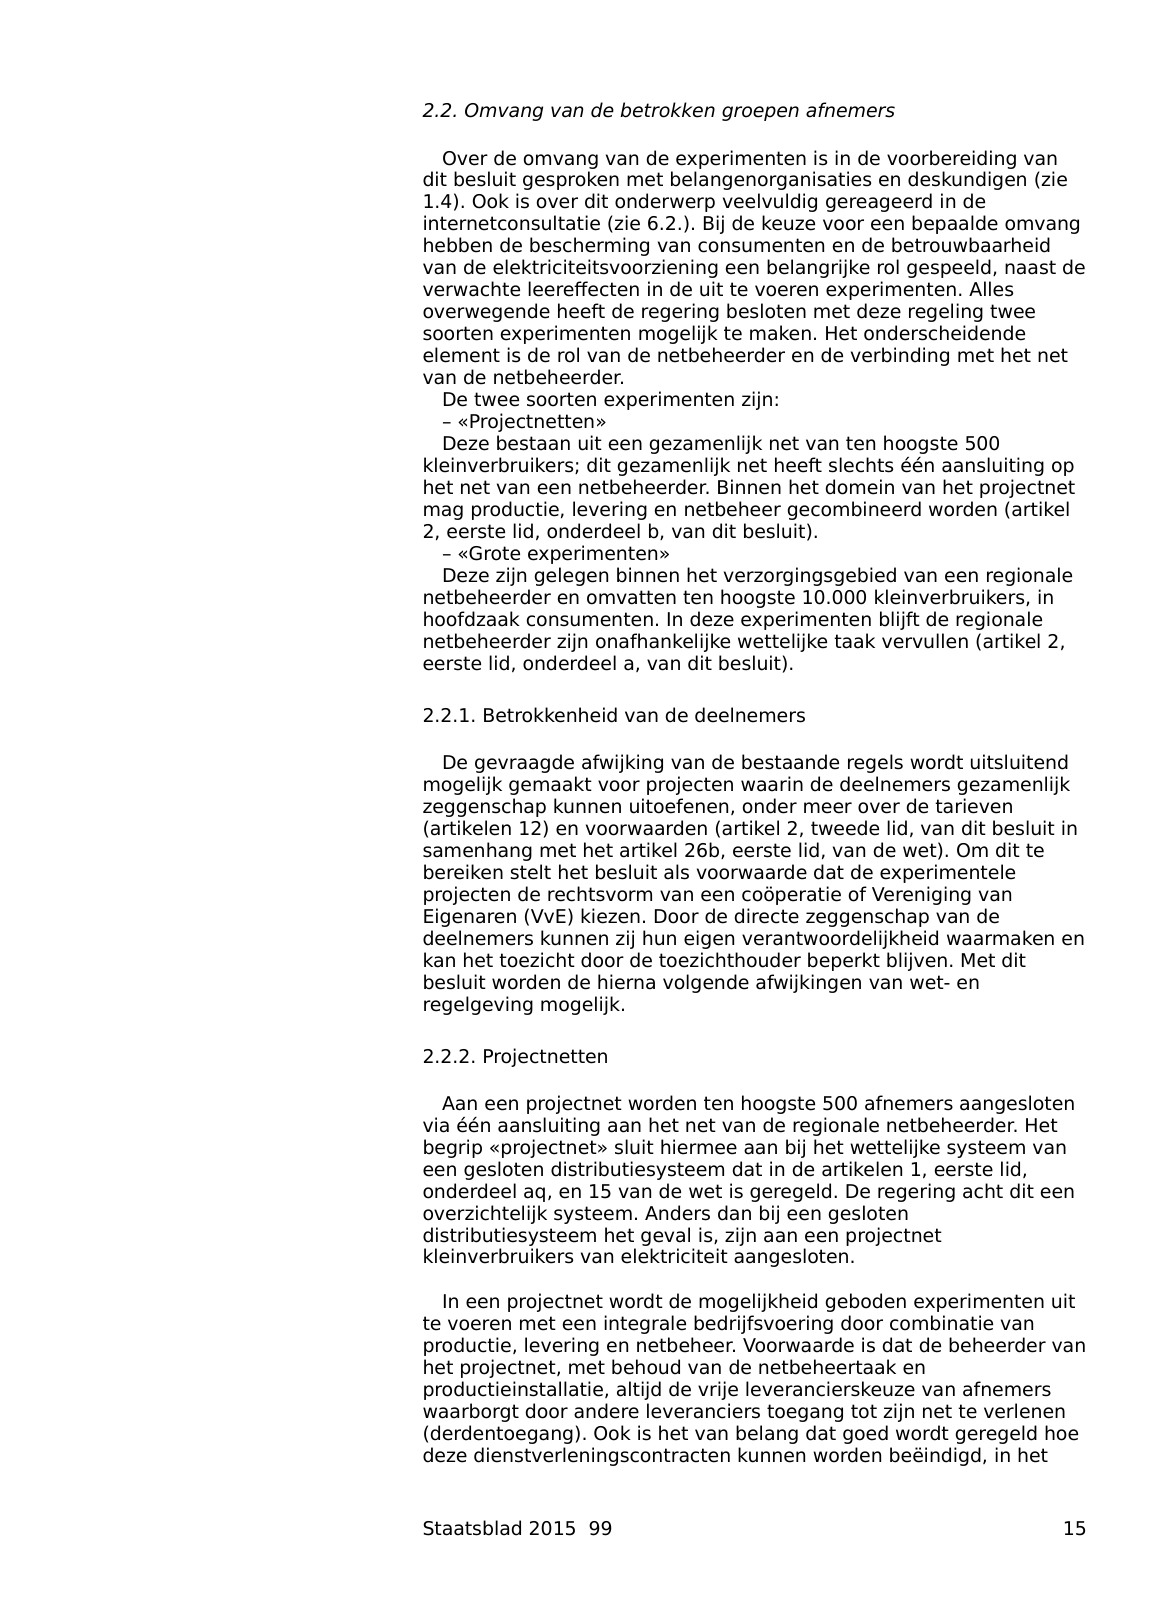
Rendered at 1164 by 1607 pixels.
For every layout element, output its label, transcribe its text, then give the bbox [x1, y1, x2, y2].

text – «Projectnetten» [422, 411, 1087, 433]
subtitle 2.2.2. Projectnetten [422, 1046, 1087, 1068]
text Over de omvang van de experimenten is in de voorbereiding van dit besluit gesproken met belangenorganisaties en deskundigen (zie 1.4). Ook is over dit onderwerp veelvuldig gereageerd in de internetconsultatie (zie 6.2.). Bij de keuze voor een bepaalde omvang hebben de bescherming van consumenten en de betrouwbaarheid van de elektriciteitsvoorziening een belangrijke rol gespeeld, naast de verwachte leereffecten in de uit te voeren experimenten. Alles overwegende heeft de regering besloten met deze regeling twee soorten experimenten mogelijk te maken. Het onderscheidende element is de rol van de netbeheerder en de verbinding met het net van de netbeheerder. [422, 147, 1087, 389]
text Deze zijn gelegen binnen het verzorgingsgebied van een regionale netbeheerder en omvatten ten hoogste 10.000 kleinverbruikers, in hoofdzaak consumenten. In deze experimenten blijft de regionale netbeheerder zijn onafhankelijke wettelijke taak vervullen (artikel 2, eerste lid, onderdeel a, van dit besluit). [422, 565, 1087, 675]
text De twee soorten experimenten zijn: [422, 389, 1087, 411]
text – «Grote experimenten» [422, 543, 1087, 565]
subtitle 2.2. Omvang van de betrokken groepen afnemers [422, 100, 1087, 122]
subtitle 2.2.1. Betrokkenheid van de deelnemers [422, 705, 1087, 727]
text Aan een projectnet worden ten hoogste 500 afnemers aangesloten via één aansluiting aan het net van de regionale netbeheerder. Het begrip «projectnet» sluit hiermee aan bij het wettelijke systeem van een gesloten distributiesysteem dat in de artikelen 1, eerste lid, onderdeel aq, en 15 van de wet is geregeld. De regering acht dit een overzichtelijk systeem. Anders dan bij een gesloten distributiesysteem het geval is, zijn aan een projectnet kleinverbruikers van elektriciteit aangesloten. [422, 1093, 1087, 1268]
text In een projectnet wordt de mogelijkheid geboden experimenten uit te voeren met een integrale bedrijfsvoering door combinatie van productie, levering en netbeheer. Voorwaarde is dat de beheerder van het projectnet, met behoud van de netbeheertaak en productieinstallatie, altijd de vrije leverancierskeuze van afnemers waarborgt door andere leveranciers toegang tot zijn net te verlenen (derdentoegang). Ook is het van belang dat goed wordt geregeld hoe deze dienstverleningscontracten kunnen worden beëindigd, in het [422, 1291, 1087, 1466]
text De gevraagde afwijking van de bestaande regels wordt uitsluitend mogelijk gemaakt voor projecten waarin de deelnemers gezamenlijk zeggenschap kunnen uitoefenen, onder meer over de tarieven (artikelen 12) en voorwaarden (artikel 2, tweede lid, van dit besluit in samenhang met het artikel 26b, eerste lid, van de wet). Om dit te bereiken stelt het besluit als voorwaarde dat de experimentele projecten de rechtsvorm van een coöperatie of Vereniging van Eigenaren (VvE) kiezen. Door de directe zeggenschap van de deelnemers kunnen zij hun eigen verantwoordelijkheid waarmaken en kan het toezicht door de toezichthouder beperkt blijven. Met dit besluit worden de hierna volgende afwijkingen van wet- en regelgeving mogelijk. [422, 752, 1087, 1016]
text Deze bestaan uit een gezamenlijk net van ten hoogste 500 kleinverbruikers; dit gezamenlijk net heeft slechts één aansluiting op het net van een netbeheerder. Binnen het domein van het projectnet mag productie, levering en netbeheer gecombineerd worden (artikel 2, eerste lid, onderdeel b, van dit besluit). [422, 433, 1087, 543]
